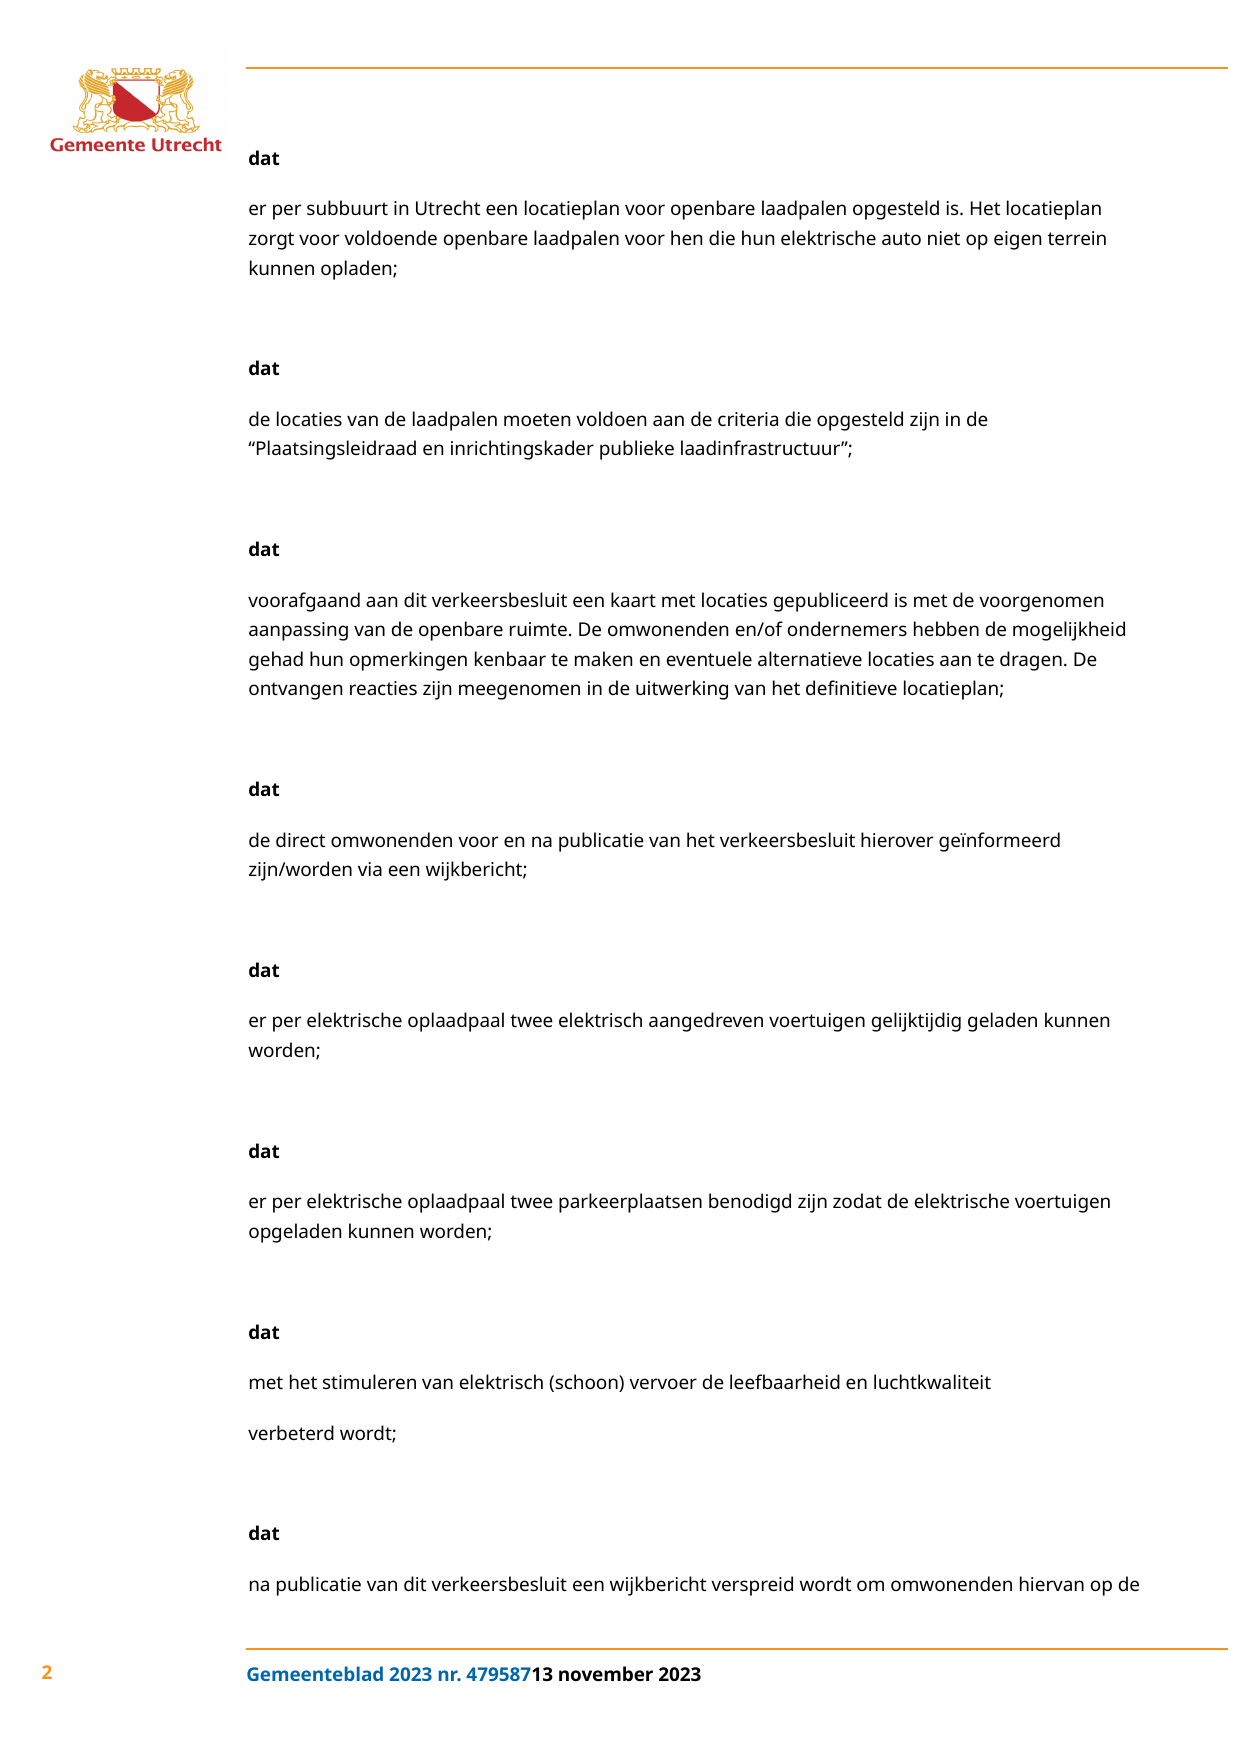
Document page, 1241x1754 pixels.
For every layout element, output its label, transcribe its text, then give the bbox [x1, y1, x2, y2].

text dat [248, 1521, 1152, 1546]
text er per elektrische oplaadpaal twee elektrisch aangedreven voertuigen gelijktijdig geladen kunnen worden; [248, 1008, 1152, 1063]
picture [41, 47, 231, 172]
text verbeterd wordt; [248, 1420, 1152, 1446]
text met het stimuleren van elektrisch (schoon) vervoer de leefbaarheid en luchtkwaliteit [248, 1369, 1152, 1395]
text de direct omwonenden voor en na publicatie van het verkeersbesluit hierover geïnformeerd zijn/worden via een wijkbericht; [248, 827, 1152, 882]
text de locaties van de laadpalen moeten voldoen aan de criteria die opgesteld zijn in de “Plaatsingsleidraad en inrichtingskader publieke laadinfrastructuur”; [248, 406, 1152, 461]
text dat [248, 145, 1152, 171]
text dat [248, 1319, 1152, 1345]
text dat [248, 536, 1152, 562]
text dat [248, 356, 1152, 381]
text dat [248, 1138, 1152, 1164]
text dat [248, 776, 1152, 802]
text voorafgaand aan dit verkeersbesluit een kaart met locaties gepubliceerd is met de voorgenomen aanpassing van de openbare ruimte. De omwonenden en/of ondernemers hebben de mogelijkheid gehad hun opmerkingen kenbaar te maken en eventuele alternatieve locaties aan te dragen. De ontvangen reacties zijn meegenomen in de uitwerking van het definitieve locatieplan; [248, 587, 1152, 701]
text er per elektrische oplaadpaal twee parkeerplaatsen benodigd zijn zodat de elektrische voertuigen opgeladen kunnen worden; [248, 1188, 1152, 1244]
text na publicatie van dit verkeersbesluit een wijkbericht verspreid wordt om omwonenden hiervan op de [248, 1571, 1152, 1597]
text er per subbuurt in Utrecht een locatieplan voor openbare laadpalen opgesteld is. Het locatieplan zorgt voor voldoende openbare laadpalen voor hen die hun elektrische auto niet op eigen terrein kunnen opladen; [248, 196, 1152, 281]
text dat [248, 957, 1152, 983]
